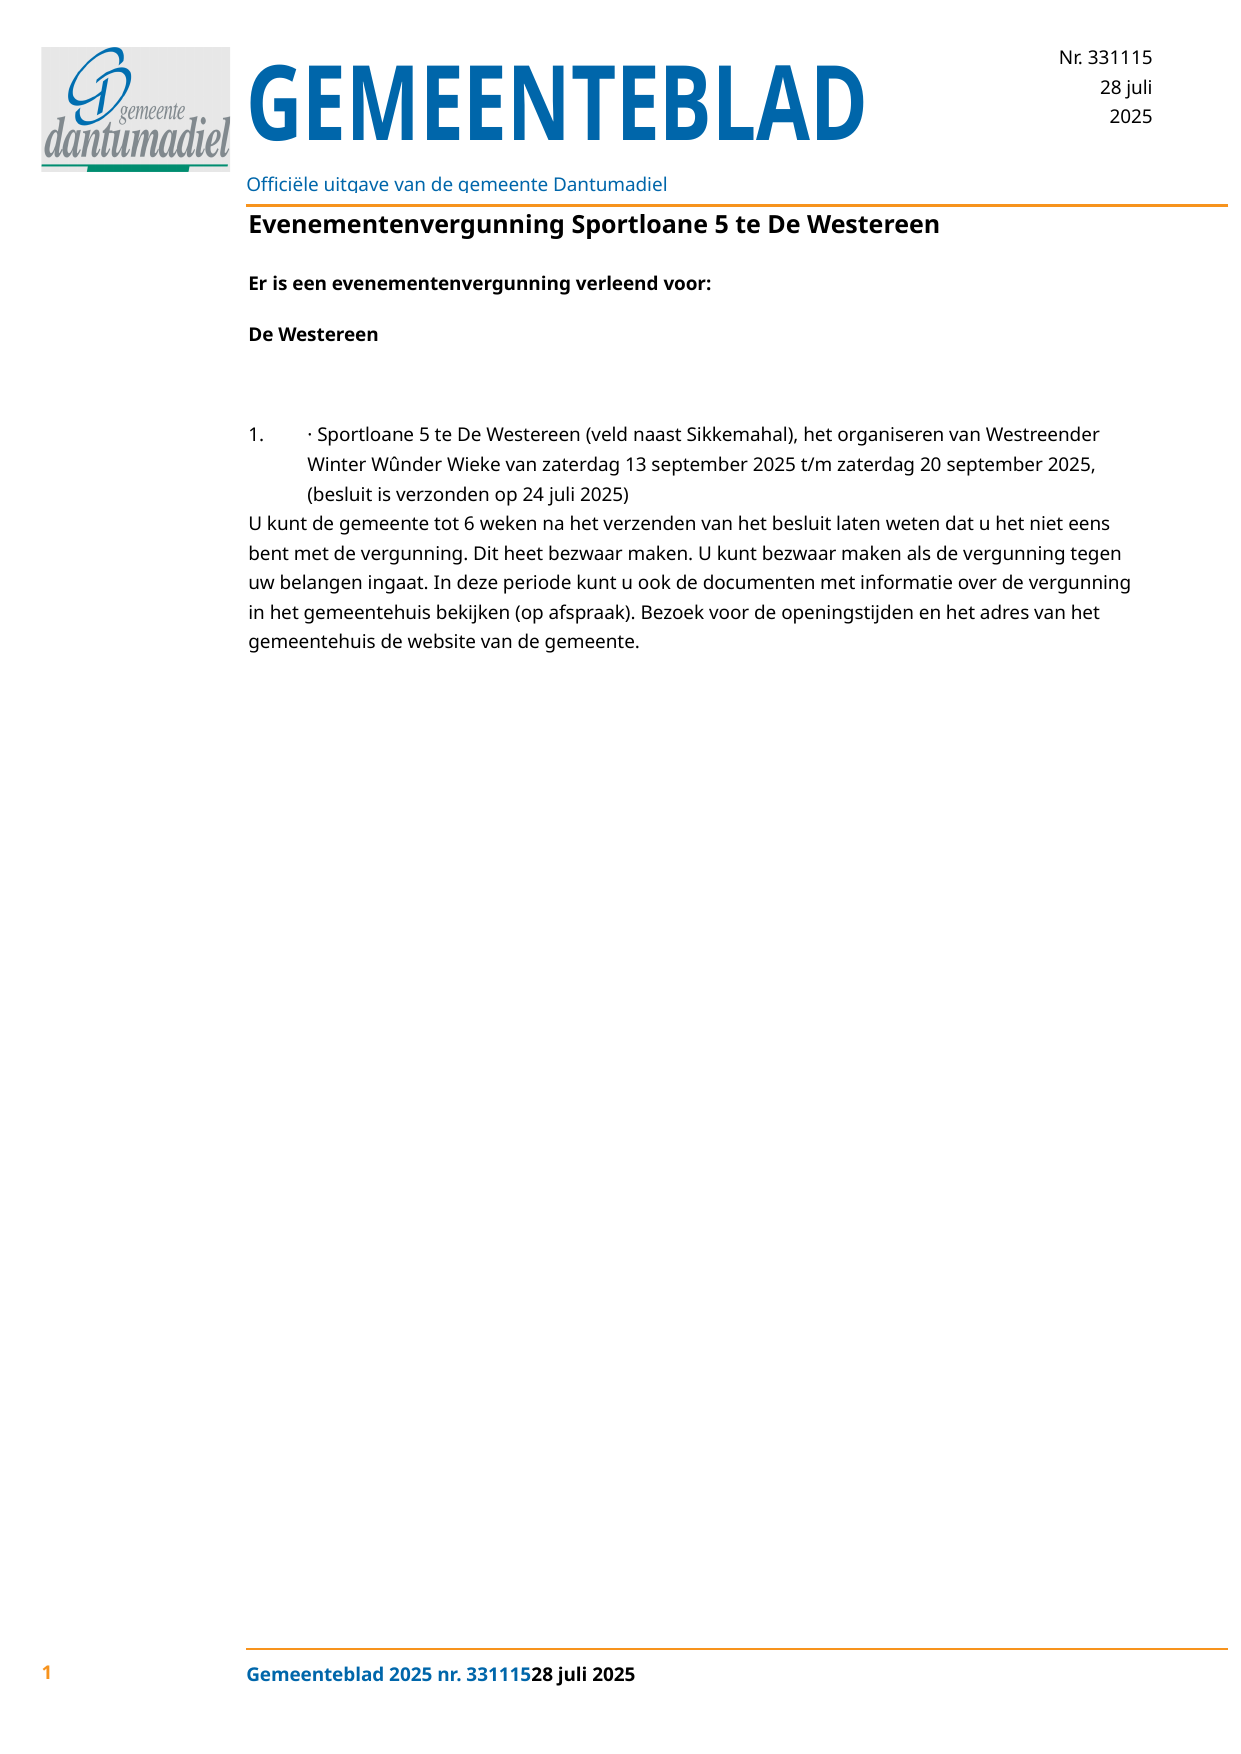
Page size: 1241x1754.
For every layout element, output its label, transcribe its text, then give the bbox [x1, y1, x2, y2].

list · Sportloane 5 te De Westereen (veld naast Sikkemahal), het organiseren van Westreender Winter Wûnder Wieke van zaterdag 13 september 2025 t/m zaterdag 20 september 2025, (besluit is verzonden op 24 juli 2025) [248, 422, 1152, 506]
text U kunt de gemeente tot 6 weken na het verzenden van het besluit laten weten dat u het niet eens bent met de vergunning. Dit heet bezwaar maken. U kunt bezwaar maken als de vergunning tegen uw belangen ingaat. In deze periode kunt u ook de documenten met informatie over de vergunning in het gemeentehuis bekijken (op afspraak). Bezoek voor de openingstijden en het adres van het gemeentehuis de website van de gemeente. [248, 510, 1152, 654]
picture [41, 47, 231, 172]
text Evenementenvergunning Sportloane 5 te De Westereen [248, 207, 1152, 241]
text Er is een evenementenvergunning verleend voor: [248, 270, 1152, 296]
text De Westereen [248, 321, 1152, 346]
